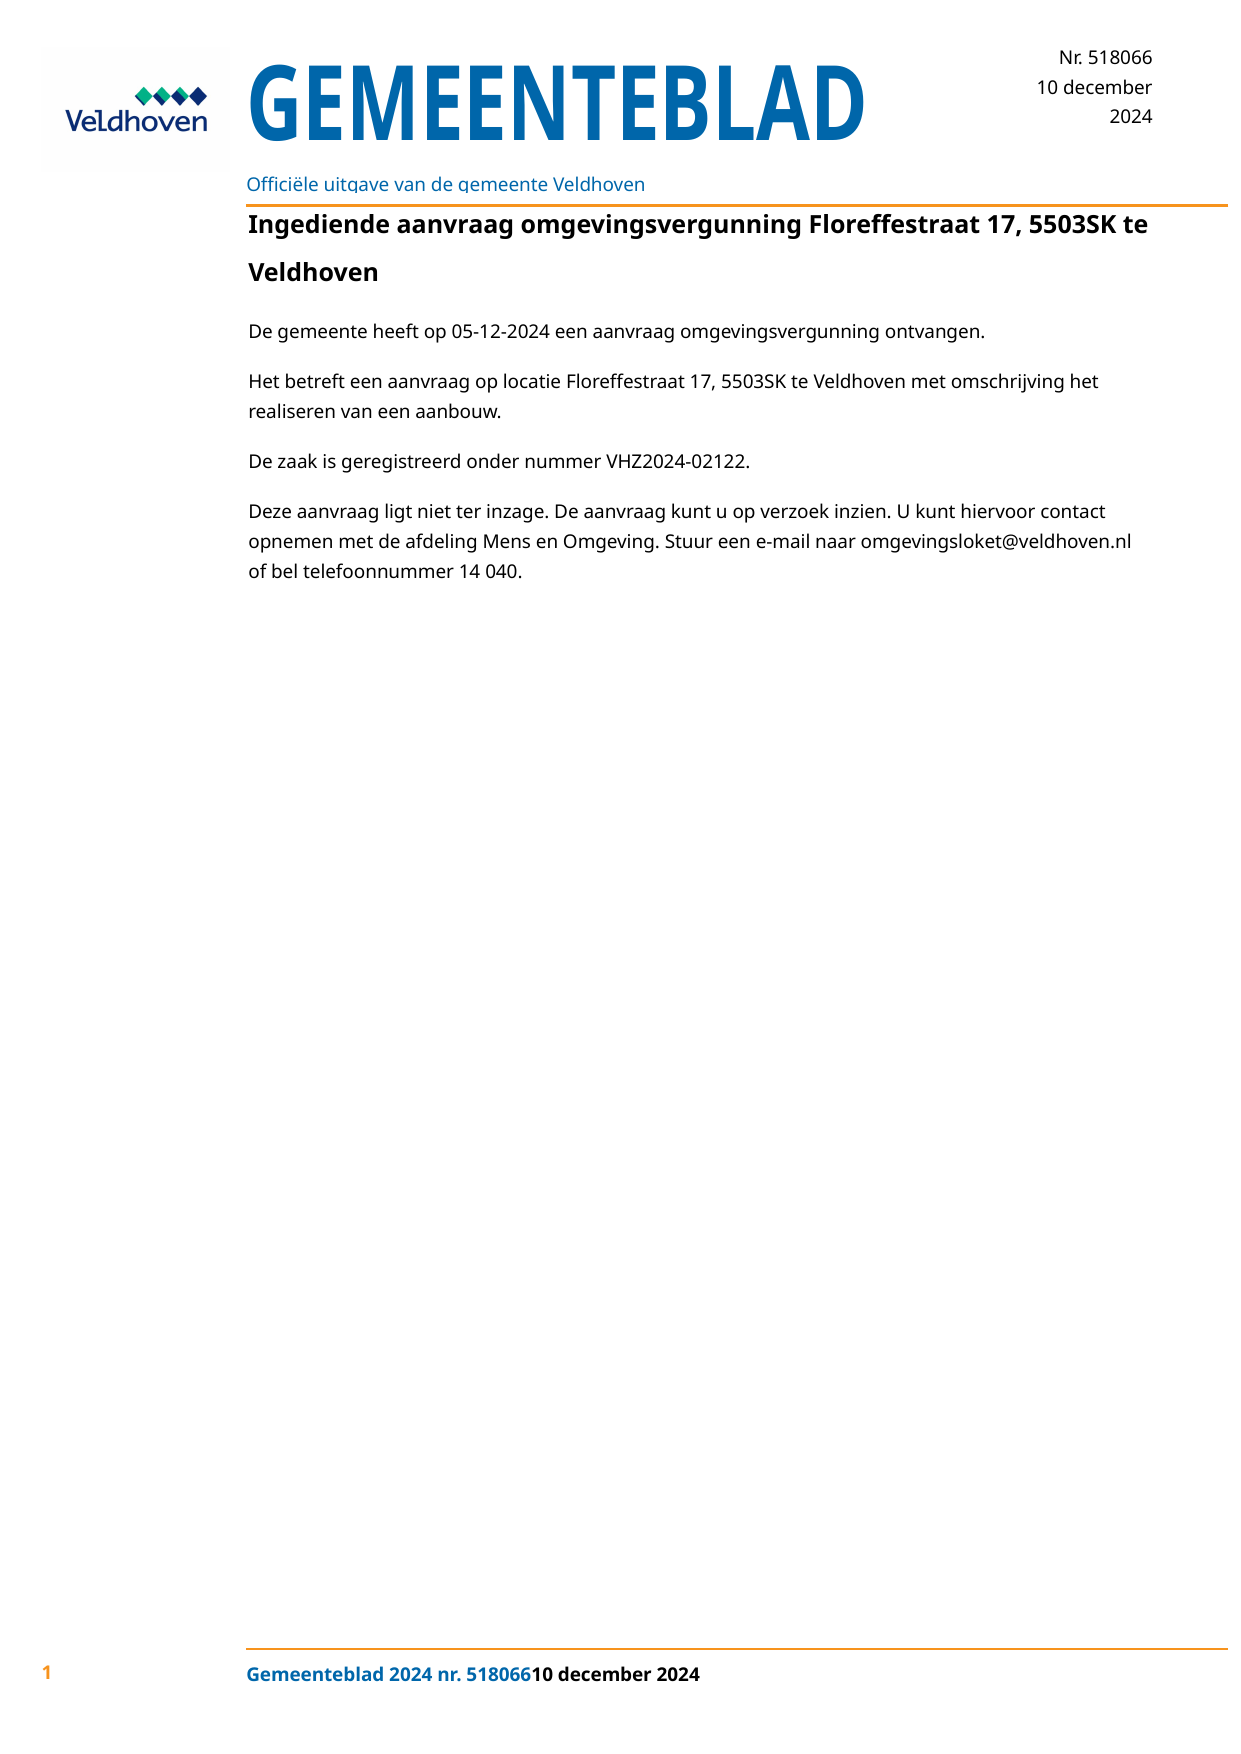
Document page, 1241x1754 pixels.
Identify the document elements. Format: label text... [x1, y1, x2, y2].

text Deze aanvraag ligt niet ter inzage. De aanvraag kunt u op verzoek inzien. U kunt hiervoor contact opnemen met de afdeling Mens en Omgeving. Stuur een e-mail naar omgevingsloket@veldhoven.nl of bel telefoonnummer 14 040. [248, 499, 1152, 584]
text De gemeente heeft op 05-12-2024 een aanvraag omgevingsvergunning ontvangen. [248, 318, 1152, 344]
text De zaak is geregistreerd onder nummer VHZ2024-02122. [248, 448, 1152, 474]
text Ingediende aanvraag omgevingsvergunning Floreffestraat 17, 5503SK te Veldhoven [248, 207, 1152, 288]
text Het betreft een aanvraag op locatie Floreffestraat 17, 5503SK te Veldhoven met omschrijving het realiseren van een aanbouw. [248, 368, 1152, 424]
picture [41, 47, 231, 172]
